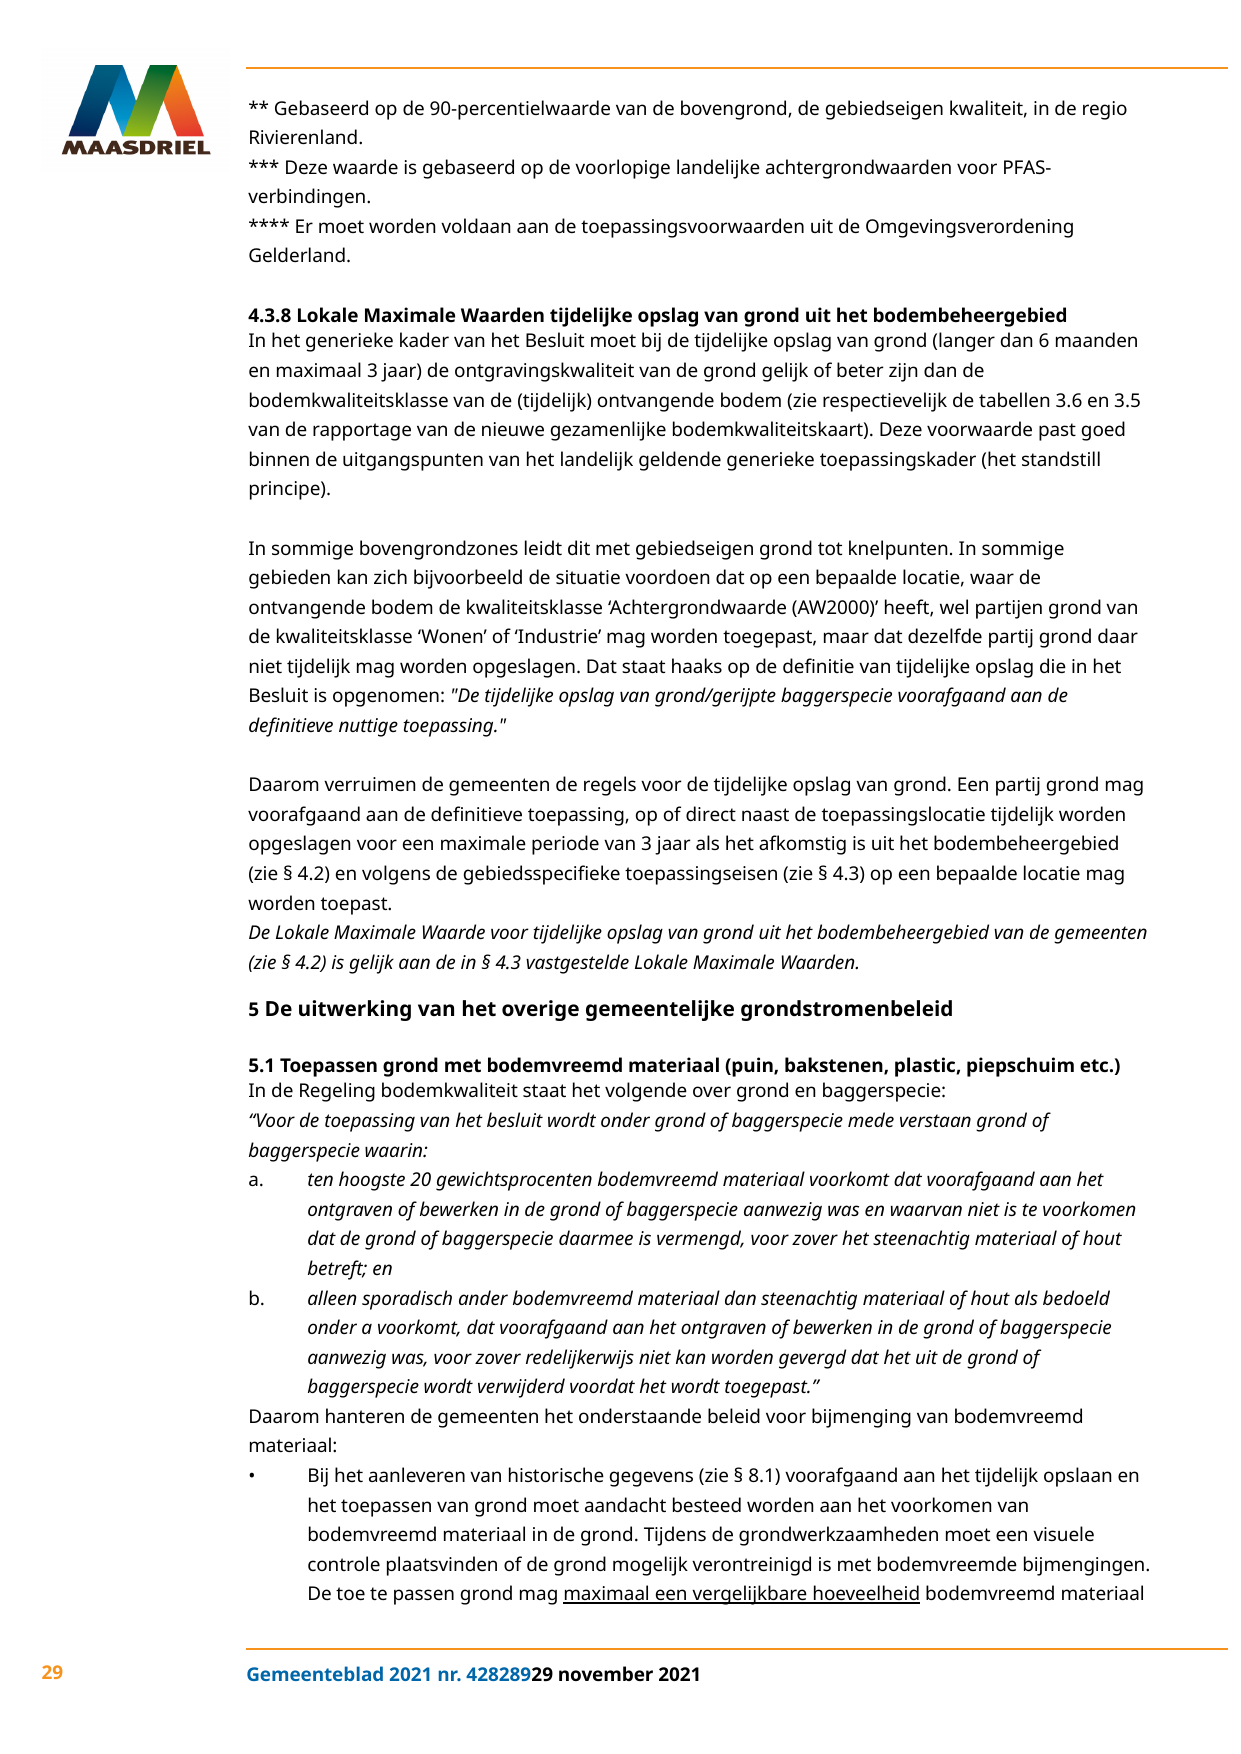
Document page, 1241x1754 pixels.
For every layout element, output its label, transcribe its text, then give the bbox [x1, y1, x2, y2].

list Bij het aanleveren van historische gegevens (zie § 8.1) voorafgaand aan het tijdelijk opslaan en het toepassen van grond moet aandacht besteed worden aan het voorkomen van bodemvreemd materiaal in de grond. Tijdens de grondwerkzaamheden moet een visuele controle plaatsvinden of de grond mogelijk verontreinigd is met bodemvreemde bijmengingen. De toe te passen grond mag maximaal een vergelijkbare hoeveelheid bodemvreemd materiaal [248, 1462, 1152, 1606]
text Daarom hanteren de gemeenten het onderstaande beleid voor bijmenging van bodemvreemd materiaal: [248, 1403, 1152, 1458]
text *** Deze waarde is gebaseerd op de voorlopige landelijke achtergrondwaarden voor PFAS-verbindingen. [248, 154, 1152, 209]
text In sommige bovengrondzones leidt dit met gebiedseigen grond tot knelpunten. In sommige gebieden kan zich bijvoorbeeld de situatie voordoen dat op een bepaalde locatie, waar de ontvangende bodem de kwaliteitsklasse ‘Achtergrondwaarde (AW2000)’ heeft, wel partijen grond van de kwaliteitsklasse ‘Wonen’ of ‘Industrie’ mag worden toegepast, maar dat dezelfde partij grond daar niet tijdelijk mag worden opgeslagen. Dat staat haaks op de definitie van tijdelijke opslag die in het Besluit is opgenomen: "De tijdelijke opslag van grond/gerijpte baggerspecie voorafgaand aan de definitieve nuttige toepassing." [248, 535, 1152, 738]
text “Voor de toepassing van het besluit wordt onder grond of baggerspecie mede verstaan grond of baggerspecie waarin: [248, 1107, 1152, 1163]
text ** Gebaseerd op de 90-percentielwaarde van de bovengrond, de gebiedseigen kwaliteit, in de regio Rivierenland. [248, 95, 1152, 150]
list ten hoogste 20 gewichtsprocenten bodemvreemd materiaal voorkomt dat voorafgaand aan het ontgraven of bewerken in de grond of baggerspecie aanwezig was en waarvan niet is te voorkomen dat de grond of baggerspecie daarmee is vermengd, voor zover het steenachtig materiaal of hout betreft; en [248, 1166, 1152, 1281]
text Daarom verruimen de gemeenten de regels voor de tijdelijke opslag van grond. Een partij grond mag voorafgaand aan de definitieve toepassing, op of direct naast de toepassingslocatie tijdelijk worden opgeslagen voor een maximale periode van 3 jaar als het afkomstig is uit het bodembeheergebied (zie § 4.2) en volgens de gebiedsspecifieke toepassingseisen (zie § 4.3) op een bepaalde locatie mag worden toepast. [248, 771, 1152, 915]
picture [41, 47, 231, 172]
list alleen sporadisch ander bodemvreemd materiaal dan steenachtig materiaal of hout als bedoeld onder a voorkomt, dat voorafgaand aan het ontgraven of bewerken in de grond of baggerspecie aanwezig was, voor zover redelijkerwijs niet kan worden gevergd dat het uit de grond of baggerspecie wordt verwijderd voordat het wordt toegepast.” [248, 1285, 1152, 1399]
text In de Regeling bodemkwaliteit staat het volgende over grond en baggerspecie: [248, 1078, 1152, 1103]
text 4.3.8 Lokale Maximale Waarden tijdelijke opslag van grond uit het bodembeheergebied [248, 302, 1152, 328]
text **** Er moet worden voldaan aan de toepassingsvoorwaarden uit de Omgevingsverordening Gelderland. [248, 213, 1152, 268]
text 5.1 Toepassen grond met bodemvreemd materiaal (puin, bakstenen, plastic, piepschuim etc.) [248, 1052, 1152, 1078]
text 5 De uitwerking van het overige gemeentelijke grondstromenbeleid [248, 994, 1152, 1022]
table_header De Lokale Maximale Waarde voor tijdelijke opslag van grond uit het bodembeheergebied van de gemeenten (zie § 4.2) is gelijk aan de in § 4.3 vastgestelde Lokale Maximale Waarden. [248, 919, 1152, 975]
text In het generieke kader van het Besluit moet bij de tijdelijke opslag van grond (langer dan 6 maanden en maximaal 3 jaar) de ontgravingskwaliteit van de grond gelijk of beter zijn dan de bodemkwaliteitsklasse van de (tijdelijk) ontvangende bodem (zie respectievelijk de tabellen 3.6 en 3.5 van de rapportage van de nieuwe gezamenlijke bodemkwaliteitskaart). Deze voorwaarde past goed binnen de uitgangspunten van het landelijk geldende generieke toepassingskader (het standstill principe). [248, 328, 1152, 501]
